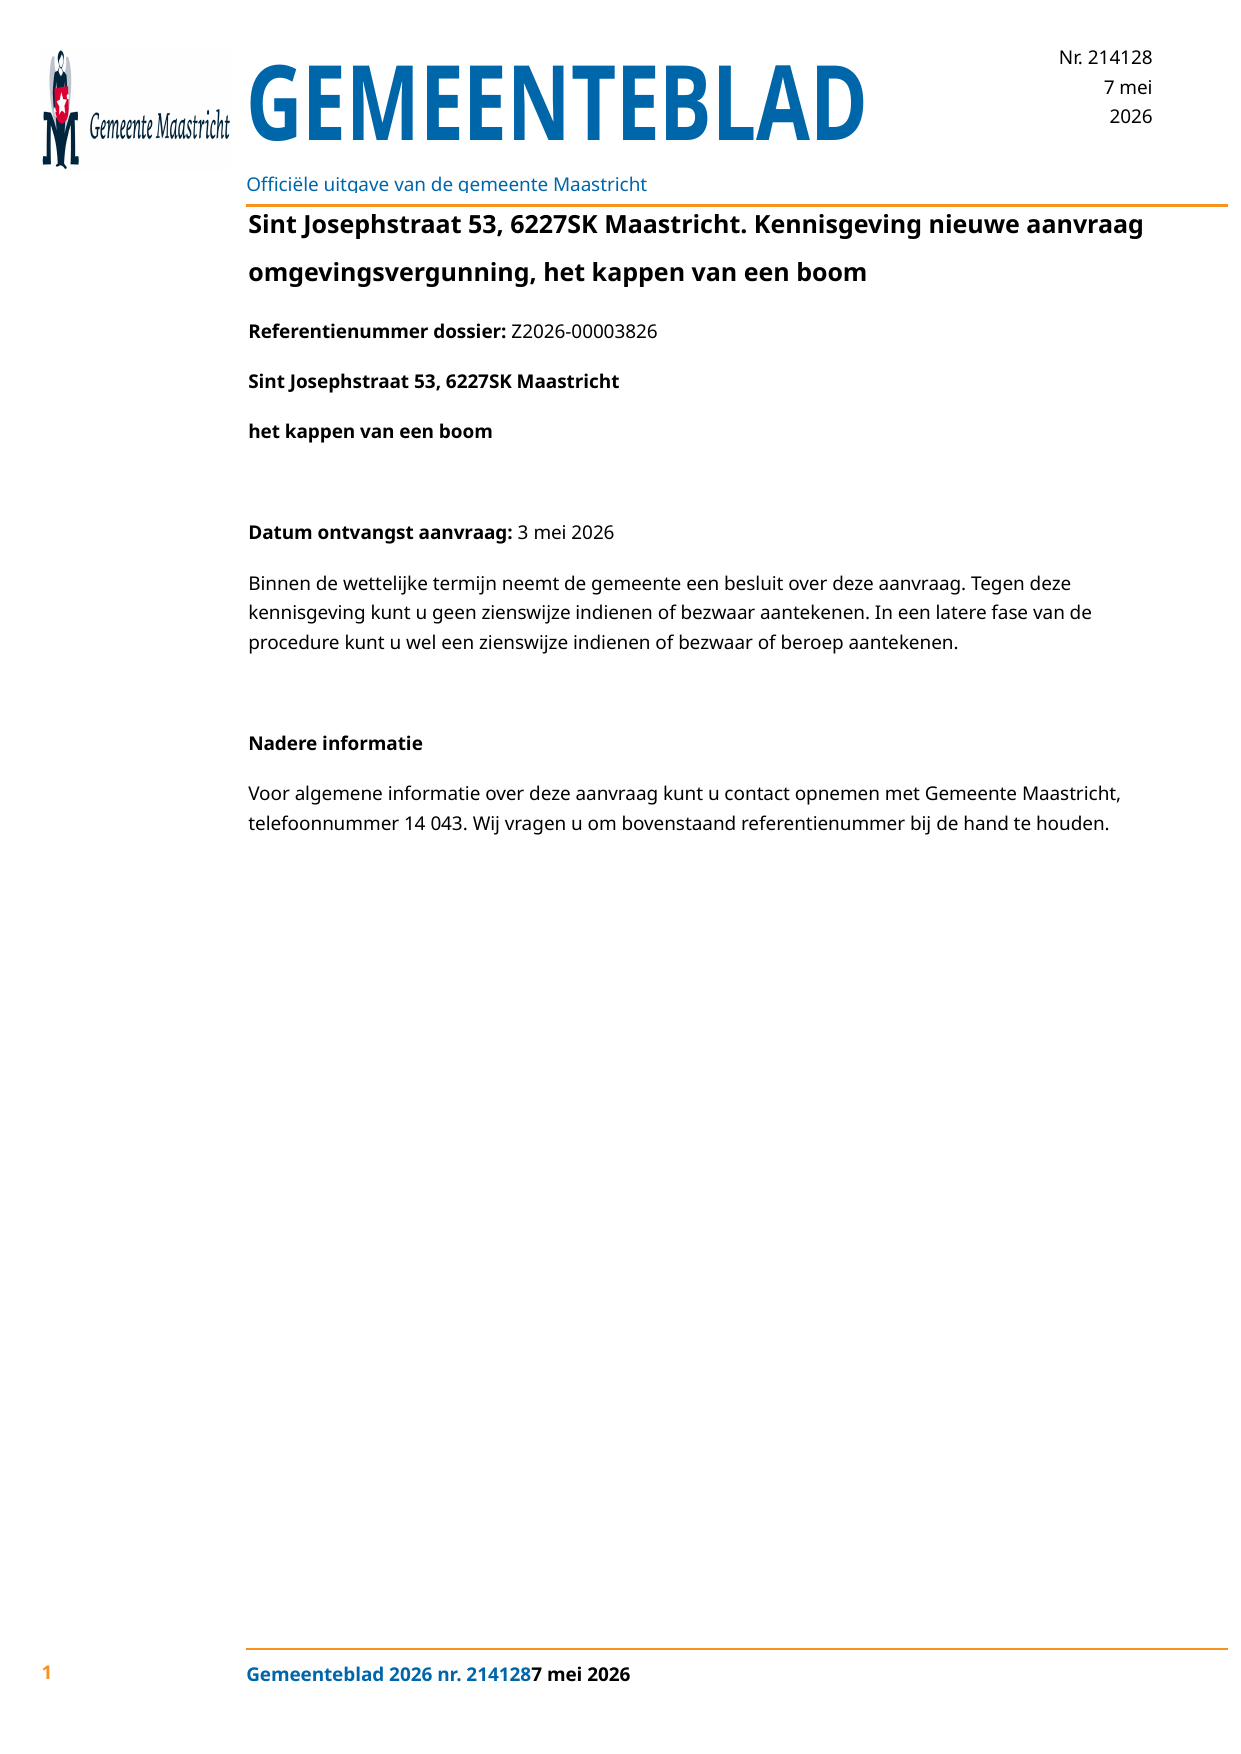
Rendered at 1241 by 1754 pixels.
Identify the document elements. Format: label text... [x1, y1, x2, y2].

text Sint Josephstraat 53, 6227SK Maastricht [248, 368, 1152, 394]
picture [41, 47, 231, 172]
text Sint Josephstraat 53, 6227SK Maastricht. Kennisgeving nieuwe aanvraag omgevingsvergunning, het kappen van een boom [248, 207, 1152, 288]
text Referentienummer dossier: Z2026-00003826 [248, 318, 1152, 344]
text Nadere informatie [248, 730, 1152, 756]
text Datum ontvangst aanvraag: 3 mei 2026 [248, 519, 1152, 545]
text het kappen van een boom [248, 419, 1152, 444]
text Voor algemene informatie over deze aanvraag kunt u contact opnemen met Gemeente Maastricht, telefoonnummer 14 043. Wij vragen u om bovenstaand referentienummer bij de hand te houden. [248, 780, 1152, 836]
text Binnen de wettelijke termijn neemt de gemeente een besluit over deze aanvraag. Tegen deze kennisgeving kunt u geen zienswijze indienen of bezwaar aantekenen. In een latere fase van de procedure kunt u wel een zienswijze indienen of bezwaar of beroep aantekenen. [248, 570, 1152, 655]
